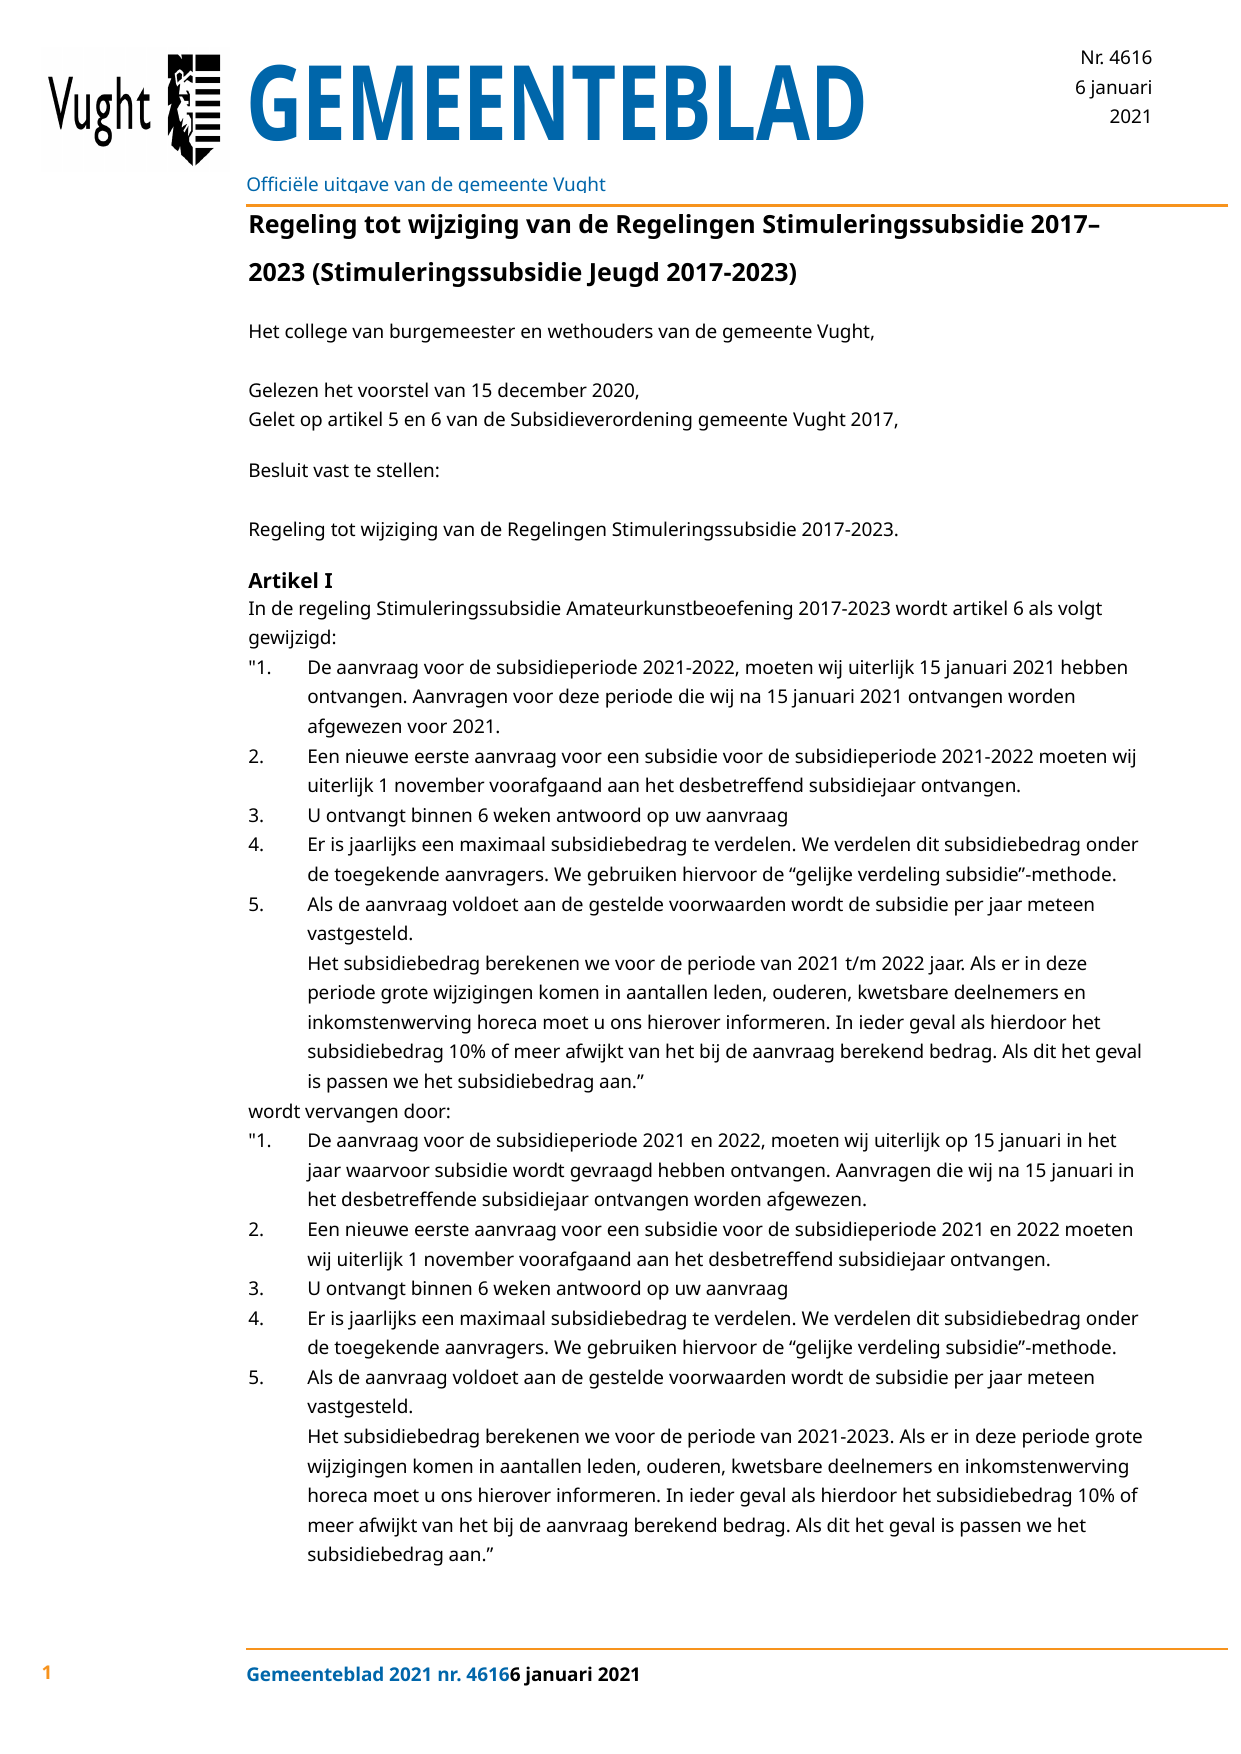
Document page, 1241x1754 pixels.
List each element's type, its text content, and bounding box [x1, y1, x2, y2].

list Er is jaarlijks een maximaal subsidiebedrag te verdelen. We verdelen dit subsidiebedrag onder de toegekende aanvragers. We gebruiken hiervoor de “gelijke verdeling subsidie”-methode. [248, 832, 1152, 887]
text Artikel I [248, 567, 1152, 595]
list Een nieuwe eerste aanvraag voor een subsidie voor de subsidieperiode 2021-2022 moeten wij uiterlijk 1 november voorafgaand aan het desbetreffend subsidiejaar ontvangen. [248, 743, 1152, 798]
list De aanvraag voor de subsidieperiode 2021-2022, moeten wij uiterlijk 15 januari 2021 hebben ontvangen. Aanvragen voor deze periode die wij na 15 januari 2021 ontvangen worden afgewezen voor 2021. [248, 654, 1152, 739]
text Gelezen het voorstel van 15 december 2020, [248, 377, 1152, 403]
list Het subsidiebedrag berekenen we voor de periode van 2021 t/m 2022 jaar. Als er in deze periode grote wijzigingen komen in aantallen leden, ouderen, kwetsbare deelnemers en inkomstenwerving horeca moet u ons hierover informeren. In ieder geval als hierdoor het subsidiebedrag 10% of meer afwijkt van het bij de aanvraag berekend bedrag. Als dit het geval is passen we het subsidiebedrag aan.” [248, 950, 1152, 1094]
picture [41, 47, 231, 172]
text Besluit vast te stellen: [248, 457, 1152, 483]
text wordt vervangen door: [248, 1098, 1152, 1124]
list U ontvangt binnen 6 weken antwoord op uw aanvraag [248, 802, 1152, 828]
list Er is jaarlijks een maximaal subsidiebedrag te verdelen. We verdelen dit subsidiebedrag onder de toegekende aanvragers. We gebruiken hiervoor de “gelijke verdeling subsidie”-methode. [248, 1305, 1152, 1360]
list Als de aanvraag voldoet aan de gestelde voorwaarden wordt de subsidie per jaar meteen vastgesteld. [248, 1364, 1152, 1419]
list Het subsidiebedrag berekenen we voor de periode van 2021-2023. Als er in deze periode grote wijzigingen komen in aantallen leden, ouderen, kwetsbare deelnemers en inkomstenwerving horeca moet u ons hierover informeren. In ieder geval als hierdoor het subsidiebedrag 10% of meer afwijkt van het bij de aanvraag berekend bedrag. Als dit het geval is passen we het subsidiebedrag aan.” [248, 1423, 1152, 1567]
text Regeling tot wijziging van de Regelingen Stimuleringssubsidie 2017-2023. [248, 516, 1152, 542]
text Regeling tot wijziging van de Regelingen Stimuleringssubsidie 2017–2023 (Stimuleringssubsidie Jeugd 2017-2023) [248, 207, 1152, 288]
list De aanvraag voor de subsidieperiode 2021 en 2022, moeten wij uiterlijk op 15 januari in het jaar waarvoor subsidie wordt gevraagd hebben ontvangen. Aanvragen die wij na 15 januari in het desbetreffende subsidiejaar ontvangen worden afgewezen. [248, 1127, 1152, 1212]
list Als de aanvraag voldoet aan de gestelde voorwaarden wordt de subsidie per jaar meteen vastgesteld. [248, 891, 1152, 946]
text In de regeling Stimuleringssubsidie Amateurkunstbeoefening 2017-2023 wordt artikel 6 als volgt gewijzigd: [248, 595, 1152, 650]
list Een nieuwe eerste aanvraag voor een subsidie voor de subsidieperiode 2021 en 2022 moeten wij uiterlijk 1 november voorafgaand aan het desbetreffend subsidiejaar ontvangen. [248, 1216, 1152, 1272]
text Het college van burgemeester en wethouders van de gemeente Vught, [248, 318, 1152, 344]
text Gelet op artikel 5 en 6 van de Subsidieverordening gemeente Vught 2017, [248, 407, 1152, 432]
list U ontvangt binnen 6 weken antwoord op uw aanvraag [248, 1275, 1152, 1301]
